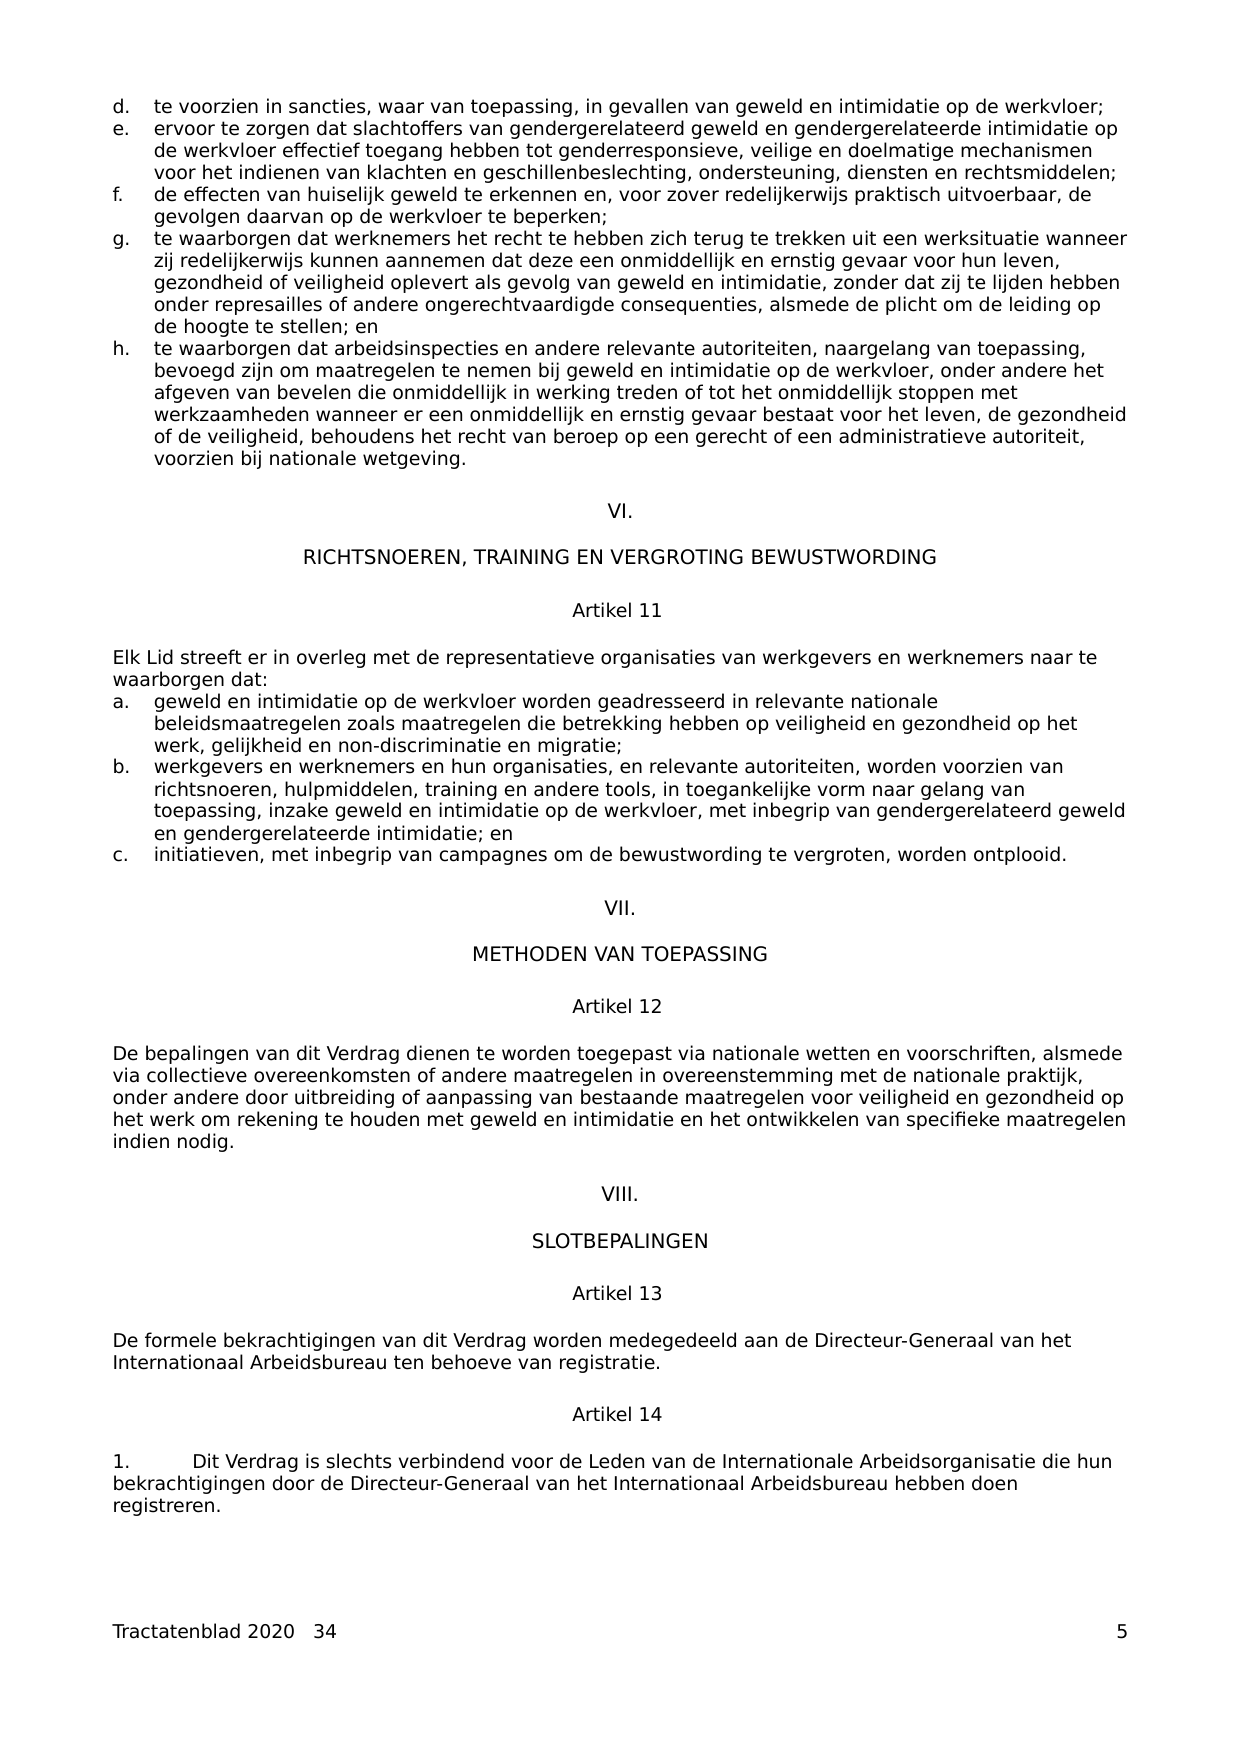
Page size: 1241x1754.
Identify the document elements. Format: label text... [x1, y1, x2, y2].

text d. te voorzien in sancties, waar van toepassing, in gevallen van geweld en intimidatie op de werkvloer; [112, 96, 1128, 118]
subtitle VI. RICHTSNOEREN, TRAINING EN VERGROTING BEWUSTWORDING [112, 499, 1128, 569]
text 1. Dit Verdrag is slechts verbindend voor de Leden van de Internationale Arbeidsorganisatie die hun bekrachtigingen door de Directeur-Generaal van het Internationaal Arbeidsbureau hebben doen registreren. [112, 1451, 1128, 1517]
subtitle VII. METHODEN VAN TOEPASSING [112, 896, 1128, 966]
text e. ervoor te zorgen dat slachtoffers van gendergerelateerd geweld en gendergerelateerde intimidatie op de werkvloer effectief toegang hebben tot genderresponsieve, veilige en doelmatige mechanismen voor het indienen van klachten en geschillenbeslechting, ondersteuning, diensten en rechtsmiddelen; [112, 118, 1128, 184]
subtitle VIII. SLOTBEPALINGEN [112, 1183, 1128, 1253]
text De formele bekrachtigingen van dit Verdrag worden medegedeeld aan de Directeur-Generaal van het Internationaal Arbeidsbureau ten behoeve van registratie. [112, 1330, 1128, 1374]
text De bepalingen van dit Verdrag dienen te worden toegepast via nationale wetten en voorschriften, alsmede via collectieve overeenkomsten of andere maatregelen in overeenstemming met de nationale praktijk, onder andere door uitbreiding of aanpassing van bestaande maatregelen voor veiligheid en gezondheid op het werk om rekening te houden met geweld en intimidatie en het ontwikkelen van specifieke maatregelen indien nodig. [112, 1043, 1128, 1153]
text f. de effecten van huiselijk geweld te erkennen en, voor zover redelijkerwijs praktisch uitvoerbaar, de gevolgen daarvan op de werkvloer te beperken; [112, 184, 1128, 228]
text a. geweld en intimidatie op de werkvloer worden geadresseerd in relevante nationale beleidsmaatregelen zoals maatregelen die betrekking hebben op veiligheid en gezondheid op het werk, gelijkheid en non-discriminatie en migratie; [112, 691, 1128, 756]
subtitle Artikel 14 [112, 1404, 1128, 1426]
text g. te waarborgen dat werknemers het recht te hebben zich terug te trekken uit een werksituatie wanneer zij redelijkerwijs kunnen aannemen dat deze een onmiddellijk en ernstig gevaar voor hun leven, gezondheid of veiligheid oplevert als gevolg van geweld en intimidatie, zonder dat zij te lijden hebben onder represailles of andere ongerechtvaardigde consequenties, alsmede de plicht om de leiding op de hoogte te stellen; en [112, 228, 1128, 338]
text c. initiatieven, met inbegrip van campagnes om de bewustwording te vergroten, worden ontplooid. [112, 844, 1128, 866]
subtitle Artikel 13 [112, 1283, 1128, 1305]
text h. te waarborgen dat arbeidsinspecties en andere relevante autoriteiten, naargelang van toepassing, bevoegd zijn om maatregelen te nemen bij geweld en intimidatie op de werkvloer, onder andere het afgeven van bevelen die onmiddellijk in werking treden of tot het onmiddellijk stoppen met werkzaamheden wanneer er een onmiddellijk en ernstig gevaar bestaat voor het leven, de gezondheid of de veiligheid, behoudens het recht van beroep op een gerecht of een administratieve autoriteit, voorzien bij nationale wetgeving. [112, 338, 1128, 469]
subtitle Artikel 11 [112, 599, 1128, 622]
text Elk Lid streeft er in overleg met de representatieve organisaties van werkgevers en werknemers naar te waarborgen dat: [112, 647, 1128, 691]
text b. werkgevers en werknemers en hun organisaties, en relevante autoriteiten, worden voorzien van richtsnoeren, hulpmiddelen, training en andere tools, in toegankelijke vorm naar gelang van toepassing, inzake geweld en intimidatie op de werkvloer, met inbegrip van gendergerelateerd geweld en gendergerelateerde intimidatie; en [112, 756, 1128, 844]
subtitle Artikel 12 [112, 996, 1128, 1018]
